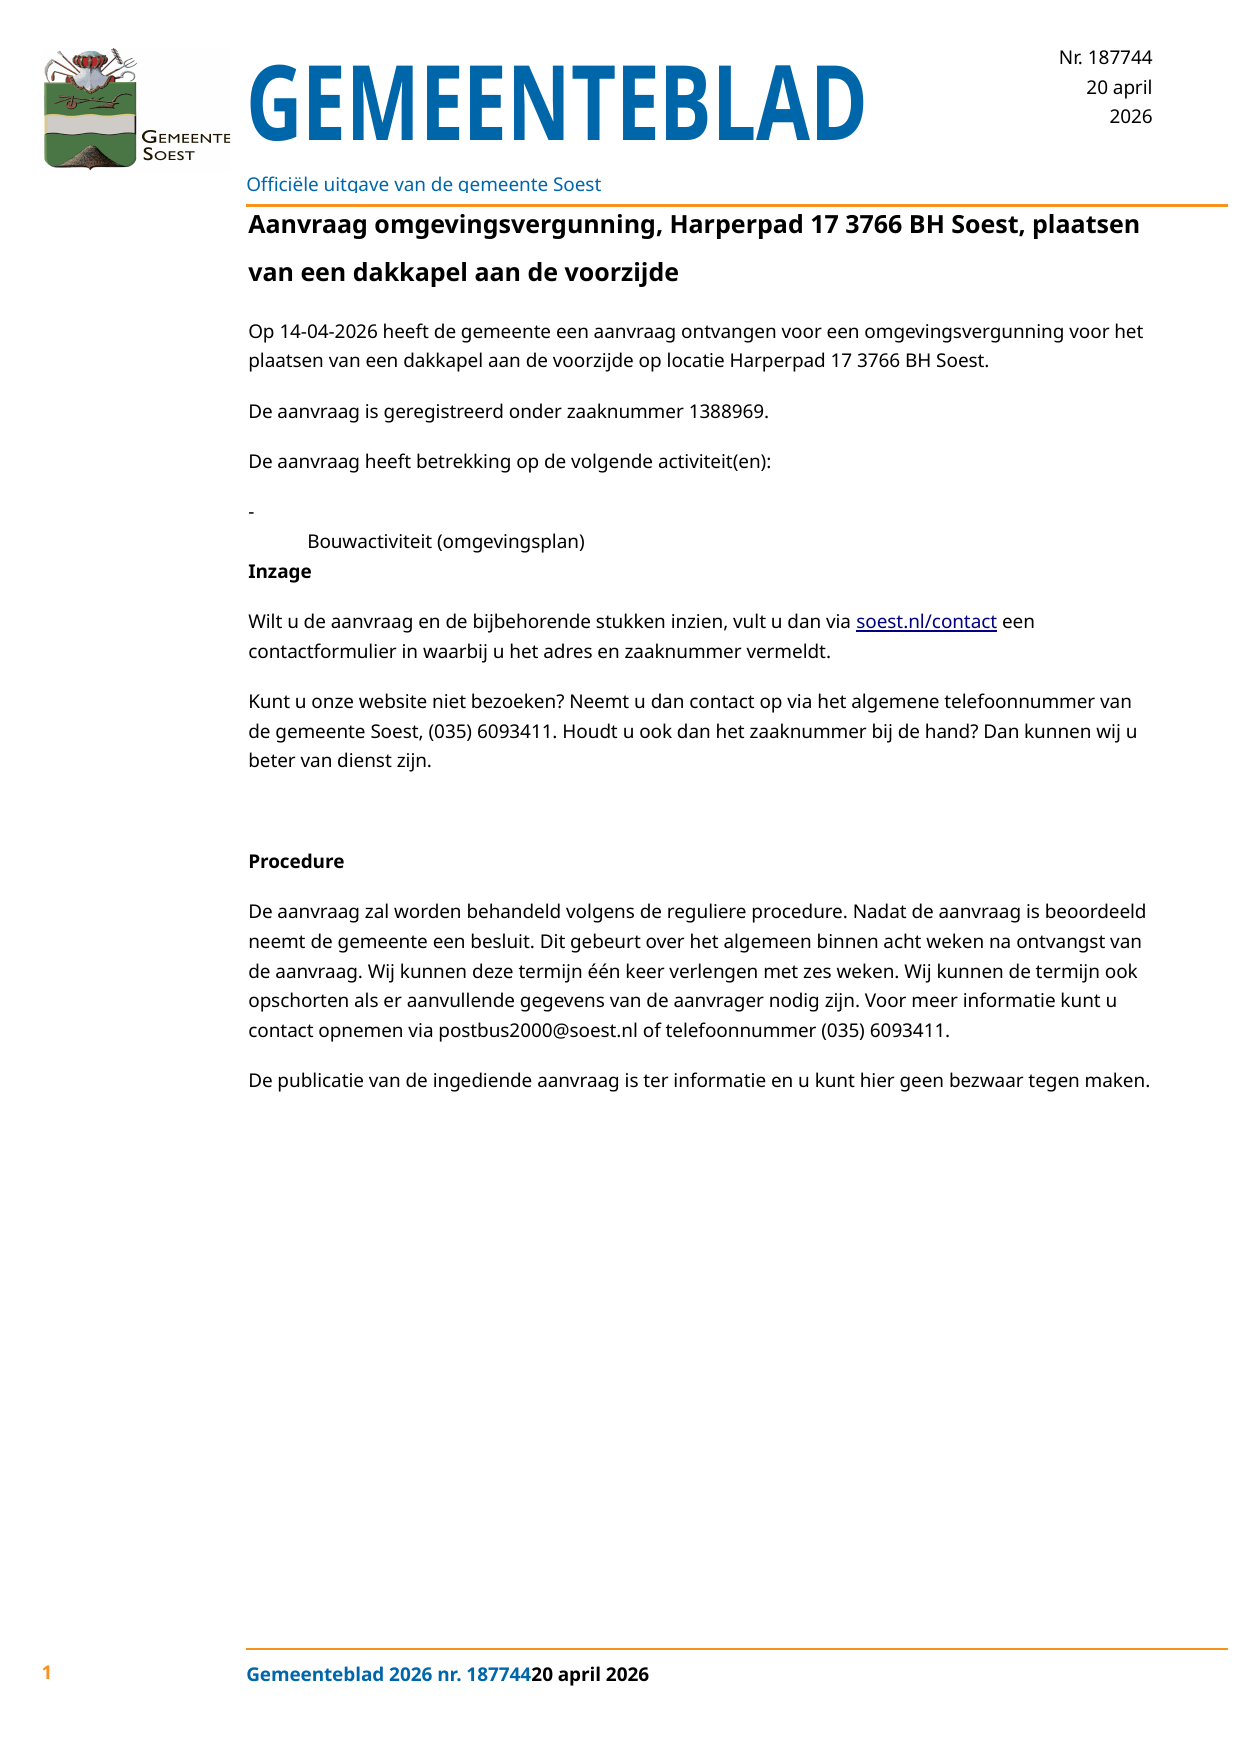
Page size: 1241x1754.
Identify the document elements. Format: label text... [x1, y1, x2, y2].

text De publicatie van de ingediende aanvraag is ter informatie en u kunt hier geen bezwaar tegen maken. [248, 1067, 1152, 1093]
list Bouwactiviteit (omgevingsplan) [248, 528, 1152, 554]
text Op 14-04-2026 heeft de gemeente een aanvraag ontvangen voor een omgevingsvergunning voor het plaatsen van een dakkapel aan de voorzijde op locatie Harperpad 17 3766 BH Soest. [248, 318, 1152, 373]
text Procedure [248, 848, 1152, 874]
text Aanvraag omgevingsvergunning, Harperpad 17 3766 BH Soest, plaatsen van een dakkapel aan de voorzijde [248, 207, 1152, 288]
text Inzage [248, 558, 1152, 584]
text De aanvraag heeft betrekking op de volgende activiteit(en): [248, 448, 1152, 474]
text De aanvraag zal worden behandeld volgens de reguliere procedure. Nadat de aanvraag is beoordeeld neemt de gemeente een besluit. Dit gebeurt over het algemeen binnen acht weken na ontvangst van de aanvraag. Wij kunnen deze termijn één keer verlengen met zes weken. Wij kunnen de termijn ook opschorten als er aanvullende gegevens van de aanvrager nodig zijn. Voor meer informatie kunt u contact opnemen via postbus2000@soest.nl of telefoonnummer (035) 6093411. [248, 899, 1152, 1043]
text Kunt u onze website niet bezoeken? Neemt u dan contact op via het algemene telefoonnummer van de gemeente Soest, (035) 6093411. Houdt u ook dan het zaaknummer bij de hand? Dan kunnen wij u beter van dienst zijn. [248, 688, 1152, 773]
text Wilt u de aanvraag en de bijbehorende stukken inzien, vult u dan via soest.nl/contact een contactformulier in waarbij u het adres en zaaknummer vermeldt. [248, 608, 1152, 664]
picture [41, 47, 231, 172]
text De aanvraag is geregistreerd onder zaaknummer 1388969. [248, 398, 1152, 424]
